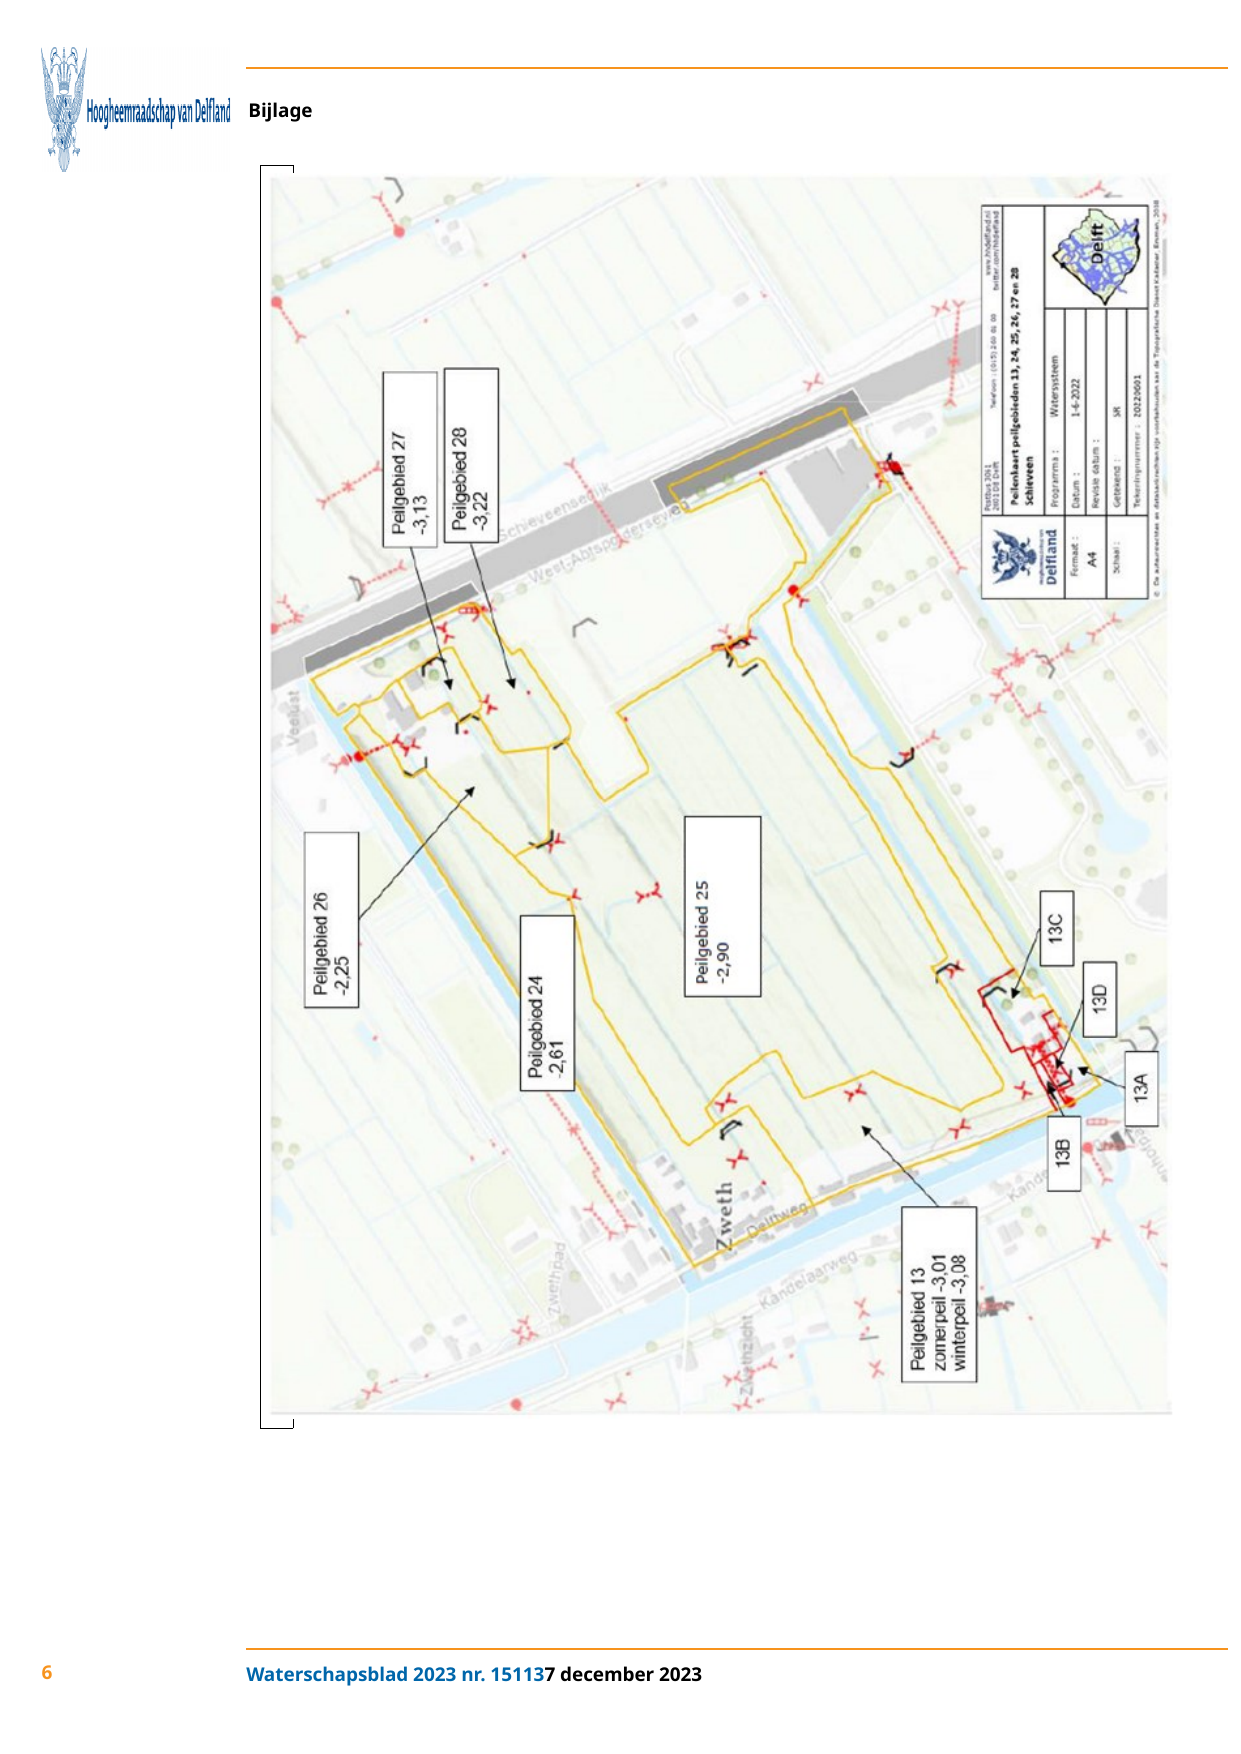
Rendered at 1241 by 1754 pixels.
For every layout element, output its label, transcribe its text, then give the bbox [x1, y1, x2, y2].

picture [41, 47, 231, 172]
text Bijlage [248, 95, 1152, 123]
picture [268, 173, 1173, 1419]
